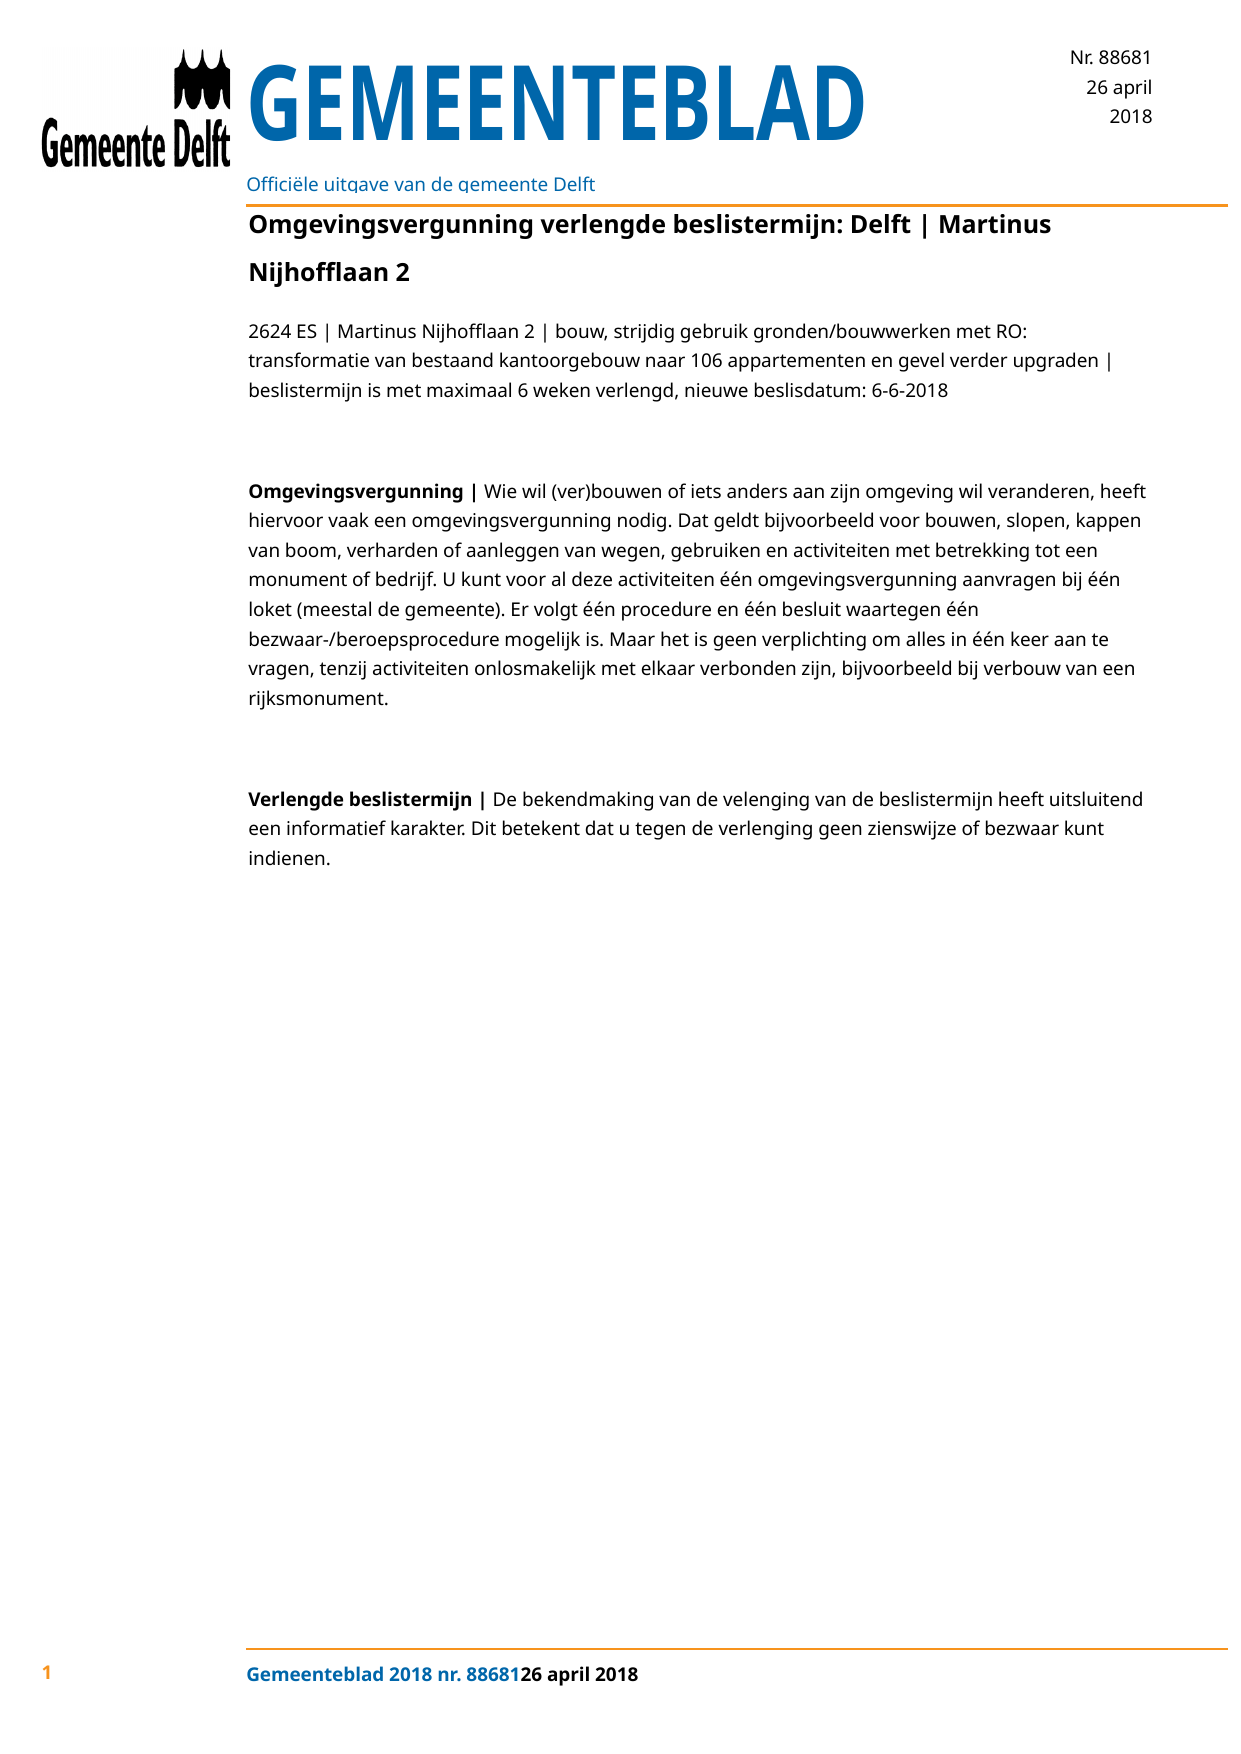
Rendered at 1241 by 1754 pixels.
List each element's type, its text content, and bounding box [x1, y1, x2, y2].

picture [41, 47, 231, 172]
text Omgevingsvergunning | Wie wil (ver)bouwen of iets anders aan zijn omgeving wil veranderen, heeft hiervoor vaak een omgevingsvergunning nodig. Dat geldt bijvoorbeeld voor bouwen, slopen, kappen van boom, verharden of aanleggen van wegen, gebruiken en activiteiten met betrekking tot een monument of bedrijf. U kunt voor al deze activiteiten één omgevingsvergunning aanvragen bij één loket (meestal de gemeente). Er volgt één procedure en één besluit waartegen één bezwaar-/beroepsprocedure mogelijk is. Maar het is geen verplichting om alles in één keer aan te vragen, tenzij activiteiten onlosmakelijk met elkaar verbonden zijn, bijvoorbeeld bij verbouw van een rijksmonument. [248, 478, 1152, 711]
text 2624 ES | Martinus Nijhofflaan 2 | bouw, strijdig gebruik gronden/bouwwerken met RO: transformatie van bestaand kantoorgebouw naar 106 appartementen en gevel verder upgraden | beslistermijn is met maximaal 6 weken verlengd, nieuwe beslisdatum: 6-6-2018 [248, 318, 1152, 403]
text Verlengde beslistermijn | De bekendmaking van de velenging van de beslistermijn heeft uitsluitend een informatief karakter. Dit betekent dat u tegen de verlenging geen zienswijze of bezwaar kunt indienen. [248, 786, 1152, 871]
text Omgevingsvergunning verlengde beslistermijn: Delft | Martinus Nijhofflaan 2 [248, 207, 1152, 288]
